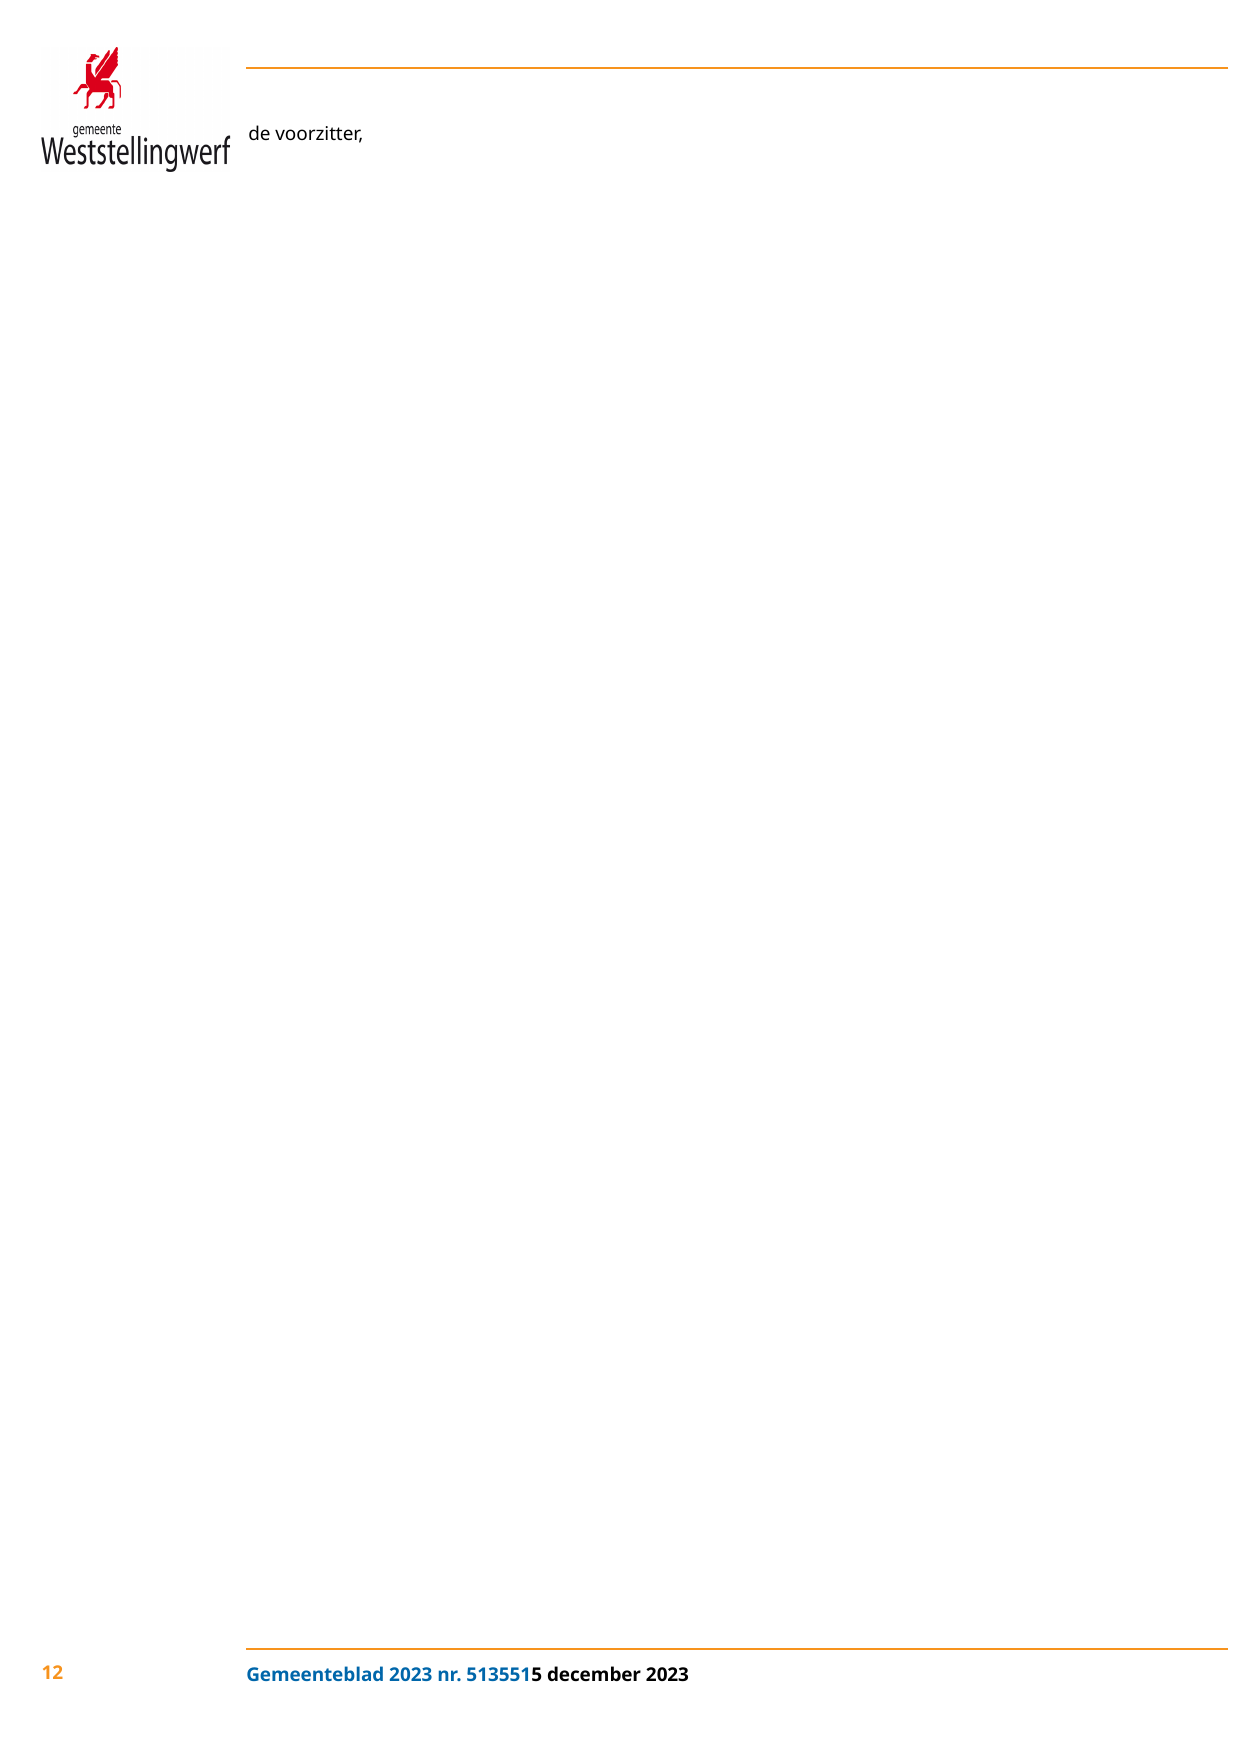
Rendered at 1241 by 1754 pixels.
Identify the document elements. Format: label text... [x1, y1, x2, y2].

picture [41, 47, 231, 172]
text de voorzitter, [248, 121, 1152, 146]
